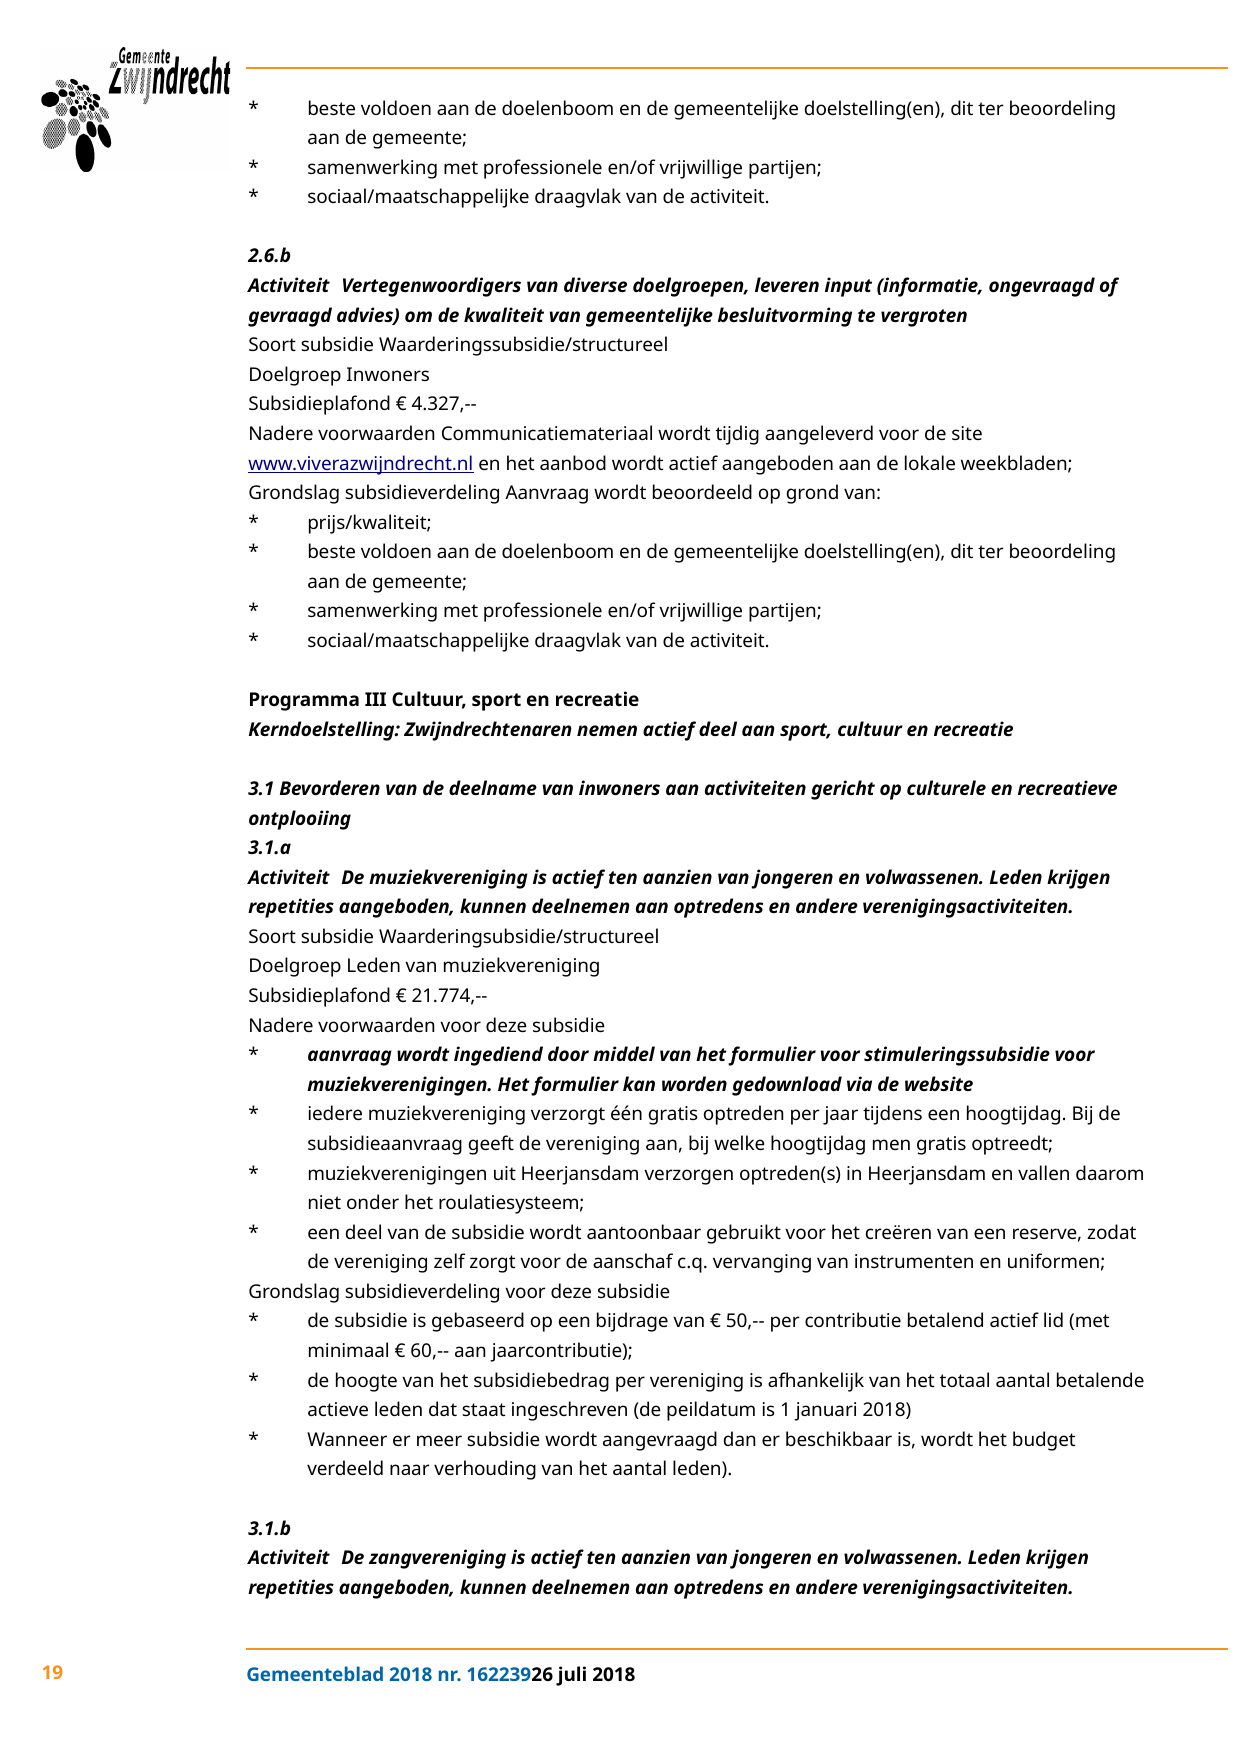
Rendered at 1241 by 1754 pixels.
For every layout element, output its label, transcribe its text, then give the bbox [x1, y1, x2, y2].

list muziekverenigingen uit Heerjansdam verzorgen optreden(s) in Heerjansdam en vallen daarom niet onder het roulatiesysteem; [248, 1160, 1152, 1215]
text 3.1.a [248, 834, 1152, 860]
text Grondslag subsidieverdeling voor deze subsidie [248, 1278, 1152, 1304]
text Programma III Cultuur, sport en recreatie [248, 686, 1152, 712]
text Soort subsidie Waarderingssubsidie/structureel [248, 331, 1152, 357]
list sociaal/maatschappelijke draagvlak van de activiteit. [248, 627, 1152, 653]
text Subsidieplafond € 4.327,-- [248, 391, 1152, 416]
list beste voldoen aan de doelenboom en de gemeentelijke doelstelling(en), dit ter beoordeling aan de gemeente; [248, 538, 1152, 594]
list beste voldoen aan de doelenboom en de gemeentelijke doelstelling(en), dit ter beoordeling aan de gemeente; [248, 95, 1152, 150]
list prijs/kwaliteit; [248, 509, 1152, 535]
text Doelgroep Leden van muziekvereniging [248, 953, 1152, 978]
text 2.6.b [248, 243, 1152, 268]
list een deel van de subsidie wordt aantoonbaar gebruikt voor het creëren van een reserve, zodat de vereniging zelf zorgt voor de aanschaf c.q. vervanging van instrumenten en uniformen; [248, 1219, 1152, 1274]
text Nadere voorwaarden voor deze subsidie [248, 1012, 1152, 1038]
text Activiteit Vertegenwoordigers van diverse doelgroepen, leveren input (informatie, ongevraagd of gevraagd advies) om de kwaliteit van gemeentelijke besluitvorming te vergroten [248, 272, 1152, 328]
list aanvraag wordt ingediend door middel van het formulier voor stimuleringssubsidie voor muziekverenigingen. Het formulier kan worden gedownload via de website [248, 1041, 1152, 1097]
text Doelgroep Inwoners [248, 361, 1152, 387]
list de hoogte van het subsidiebedrag per vereniging is afhankelijk van het totaal aantal betalende actieve leden dat staat ingeschreven (de peildatum is 1 januari 2018) [248, 1367, 1152, 1422]
text 3.1 Bevorderen van de deelname van inwoners aan activiteiten gericht op culturele en recreatieve ontplooiing [248, 775, 1152, 831]
list Wanneer er meer subsidie wordt aangevraagd dan er beschikbaar is, wordt het budget verdeeld naar verhouding van het aantal leden). [248, 1426, 1152, 1481]
text Grondslag subsidieverdeling Aanvraag wordt beoordeeld op grond van: [248, 479, 1152, 505]
list sociaal/maatschappelijke draagvlak van de activiteit. [248, 183, 1152, 209]
list iedere muziekvereniging verzorgt één gratis optreden per jaar tijdens een hoogtijdag. Bij de subsidieaanvraag geeft de vereniging aan, bij welke hoogtijdag men gratis optreedt; [248, 1101, 1152, 1156]
text Nadere voorwaarden Communicatiemateriaal wordt tijdig aangeleverd voor de site www.viverazwijndrecht.nl en het aanbod wordt actief aangeboden aan de lokale weekbladen; [248, 420, 1152, 476]
text Activiteit De muziekvereniging is actief ten aanzien van jongeren en volwassenen. Leden krijgen repetities aangeboden, kunnen deelnemen aan optredens en andere verenigingsactiviteiten. [248, 864, 1152, 919]
text Kerndoelstelling: Zwijndrechtenaren nemen actief deel aan sport, cultuur en recreatie [248, 716, 1152, 742]
picture [41, 47, 231, 172]
text Subsidieplafond € 21.774,-- [248, 982, 1152, 1008]
list samenwerking met professionele en/of vrijwillige partijen; [248, 154, 1152, 180]
text Soort subsidie Waarderingsubsidie/structureel [248, 923, 1152, 949]
text Activiteit De zangvereniging is actief ten aanzien van jongeren en volwassenen. Leden krijgen repetities aangeboden, kunnen deelnemen aan optredens en andere verenigingsactiviteiten. [248, 1544, 1152, 1600]
list samenwerking met professionele en/of vrijwillige partijen; [248, 598, 1152, 623]
list de subsidie is gebaseerd op een bijdrage van € 50,-- per contributie betalend actief lid (met minimaal € 60,-- aan jaarcontributie); [248, 1308, 1152, 1363]
text 3.1.b [248, 1515, 1152, 1541]
